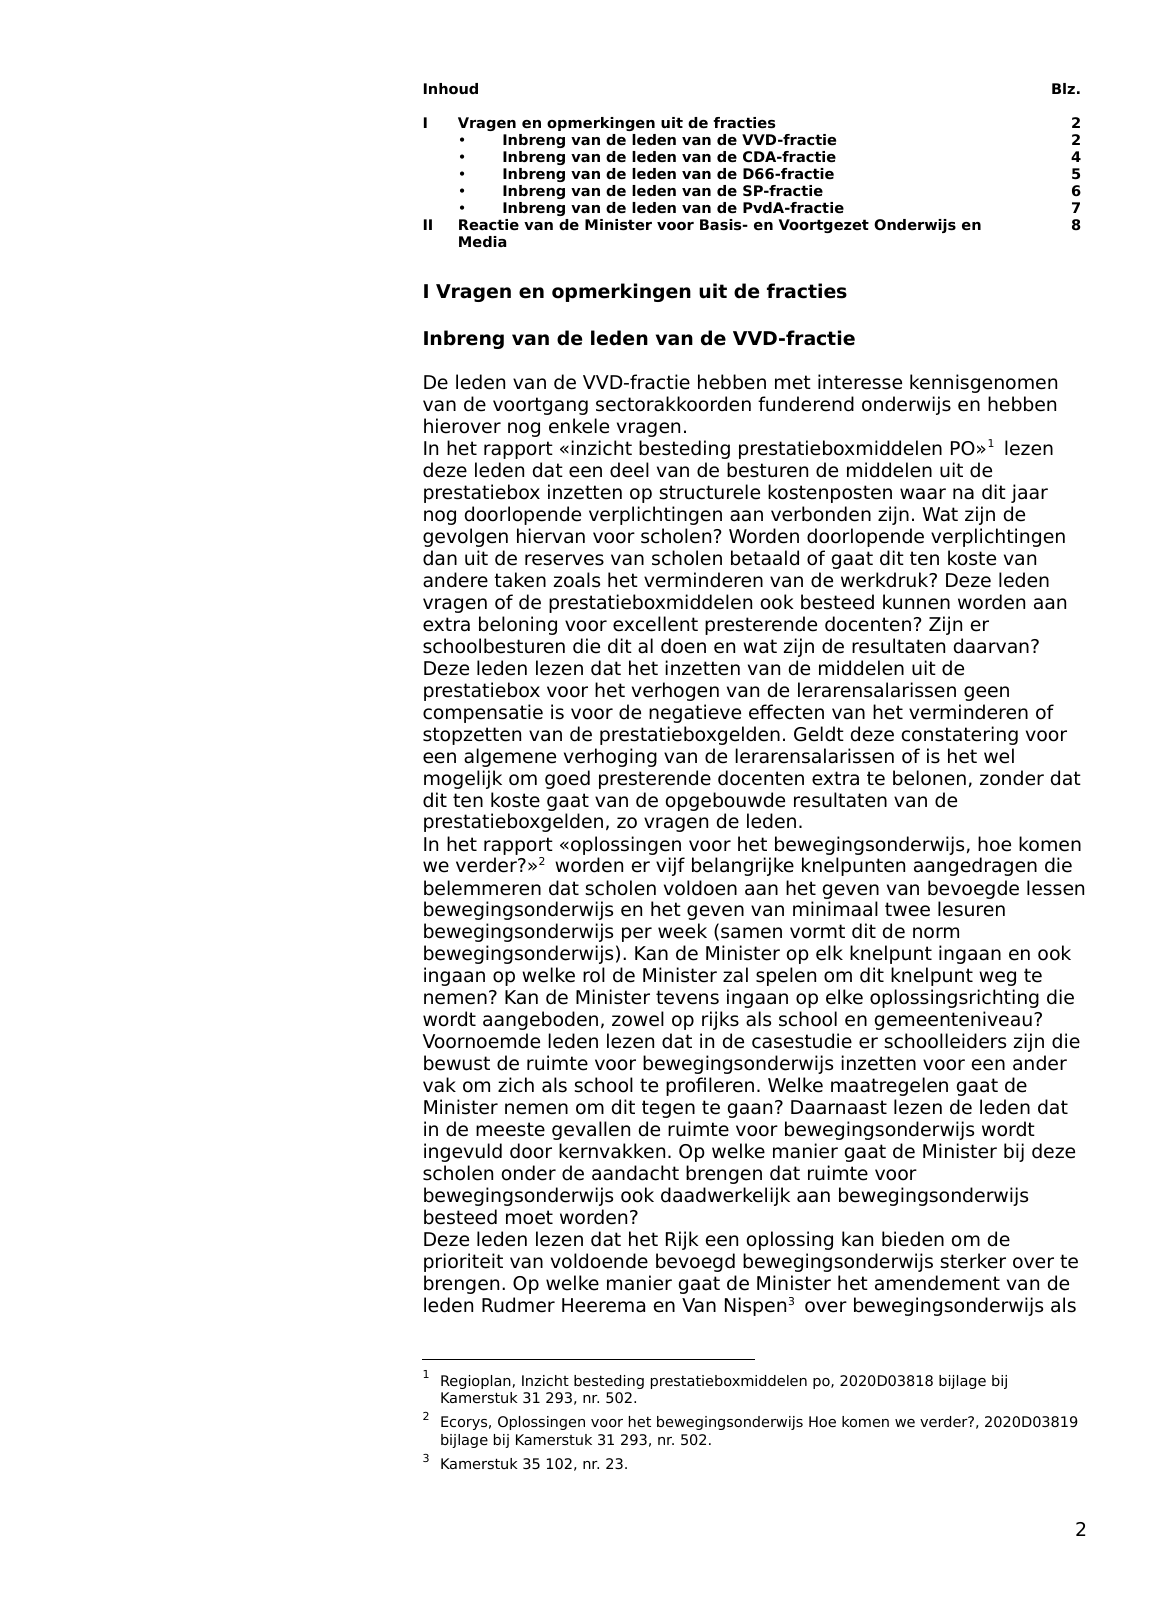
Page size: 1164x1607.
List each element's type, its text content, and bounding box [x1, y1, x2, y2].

table_cell [452, 98, 496, 115]
table_cell 7 [1028, 200, 1087, 217]
table_cell • [452, 166, 496, 183]
table_cell [422, 132, 452, 149]
table_cell [422, 183, 452, 200]
text In het rapport «oplossingen voor het bewegingsonderwijs, hoe komen we verder?» worden er vijf belangrijke knelpunten aangedragen die belemmeren dat scholen voldoen aan het geven van bevoegde lessen bewegingsonderwijs en het geven van minimaal twee lesuren bewegingsonderwijs per week (samen vormt dit de norm bewegingsonderwijs). Kan de Minister op elk knelpunt ingaan en ook ingaan op welke rol de Minister zal spelen om dit knelpunt weg te nemen? Kan de Minister tevens ingaan op elke oplossingsrichting die wordt aangeboden, zowel op rijks als school en gemeenteniveau? [422, 833, 1087, 1031]
table_cell Inbreng van de leden van de CDA-fractie [496, 149, 1028, 166]
table_cell [422, 149, 452, 166]
table_cell 6 [1028, 183, 1087, 200]
table_header Inhoud [422, 81, 1028, 98]
table_cell 2 [1028, 115, 1087, 132]
table_cell 5 [1028, 166, 1087, 183]
table_cell Inbreng van de leden van de SP-fractie [496, 183, 1028, 200]
table_cell 2 [1028, 132, 1087, 149]
subtitle I Vragen en opmerkingen uit de fracties [422, 281, 1087, 303]
table_cell I [422, 115, 452, 132]
table_cell [422, 98, 452, 115]
table_cell Reactie van de Minister voor Basis- en Voortgezet Onderwijs en Media [452, 217, 1028, 251]
text Regioplan, Inzicht besteding prestatieboxmiddelen po, 2020D03818 bijlage bij Kamerstuk 31 293, nr. 502. [422, 1368, 1087, 1407]
table_cell Inbreng van de leden van de PvdA-fractie [496, 200, 1028, 217]
table_cell II [422, 217, 452, 251]
table_cell • [452, 149, 496, 166]
table_cell • [452, 132, 496, 149]
table_cell • [452, 200, 496, 217]
text Kamerstuk 35 102, nr. 23. [422, 1452, 1087, 1474]
table_header Blz. [1028, 81, 1087, 98]
text Ecorys, Oplossingen voor het bewegingsonderwijs Hoe komen we verder?, 2020D03819 bijlage bij Kamerstuk 31 293, nr. 502. [422, 1410, 1087, 1449]
table_cell • [452, 183, 496, 200]
table_cell Vragen en opmerkingen uit de fracties [452, 115, 1028, 132]
subtitle Inbreng van de leden van de VVD-fractie [422, 328, 1087, 350]
text In het rapport «inzicht besteding prestatieboxmiddelen PO» lezen deze leden dat een deel van de besturen de middelen uit de prestatiebox inzetten op structurele kostenposten waar na dit jaar nog doorlopende verplichtingen aan verbonden zijn. Wat zijn de gevolgen hiervan voor scholen? Worden doorlopende verplichtingen dan uit de reserves van scholen betaald of gaat dit ten koste van andere taken zoals het verminderen van de werkdruk? Deze leden vragen of de prestatieboxmiddelen ook besteed kunnen worden aan extra beloning voor excellent presterende docenten? Zijn er schoolbesturen die dit al doen en wat zijn de resultaten daarvan? Deze leden lezen dat het inzetten van de middelen uit de prestatiebox voor het verhogen van de lerarensalarissen geen compensatie is voor de negatieve effecten van het verminderen of stopzetten van de prestatieboxgelden. Geldt deze constatering voor een algemene verhoging van de lerarensalarissen of is het wel mogelijk om goed presterende docenten extra te belonen, zonder dat dit ten koste gaat van de opgebouwde resultaten van de prestatieboxgelden, zo vragen de leden. [422, 438, 1087, 833]
table_cell 4 [1028, 149, 1087, 166]
text De leden van de VVD-fractie hebben met interesse kennisgenomen van de voortgang sectorakkoorden funderend onderwijs en hebben hierover nog enkele vragen. [422, 372, 1087, 438]
table_cell [1028, 98, 1087, 115]
table_cell [422, 200, 452, 217]
table_cell Inbreng van de leden van de D66-fractie [496, 166, 1028, 183]
table_cell [422, 166, 452, 183]
table_cell [496, 98, 1028, 115]
table_cell 8 [1028, 217, 1087, 251]
text Voornoemde leden lezen dat in de casestudie er schoolleiders zijn die bewust de ruimte voor bewegingsonderwijs inzetten voor een ander vak om zich als school te profileren. Welke maatregelen gaat de Minister nemen om dit tegen te gaan? Daarnaast lezen de leden dat in de meeste gevallen de ruimte voor bewegingsonderwijs wordt ingevuld door kernvakken. Op welke manier gaat de Minister bij deze scholen onder de aandacht brengen dat ruimte voor bewegingsonderwijs ook daadwerkelijk aan bewegingsonderwijs besteed moet worden? [422, 1031, 1087, 1229]
table_cell Inbreng van de leden van de VVD-fractie [496, 132, 1028, 149]
text Deze leden lezen dat het Rijk een oplossing kan bieden om de prioriteit van voldoende bevoegd bewegingsonderwijs sterker over te brengen. Op welke manier gaat de Minister het amendement van de leden Rudmer Heerema en Van Nispen over bewegingsonderwijs als [422, 1229, 1087, 1317]
